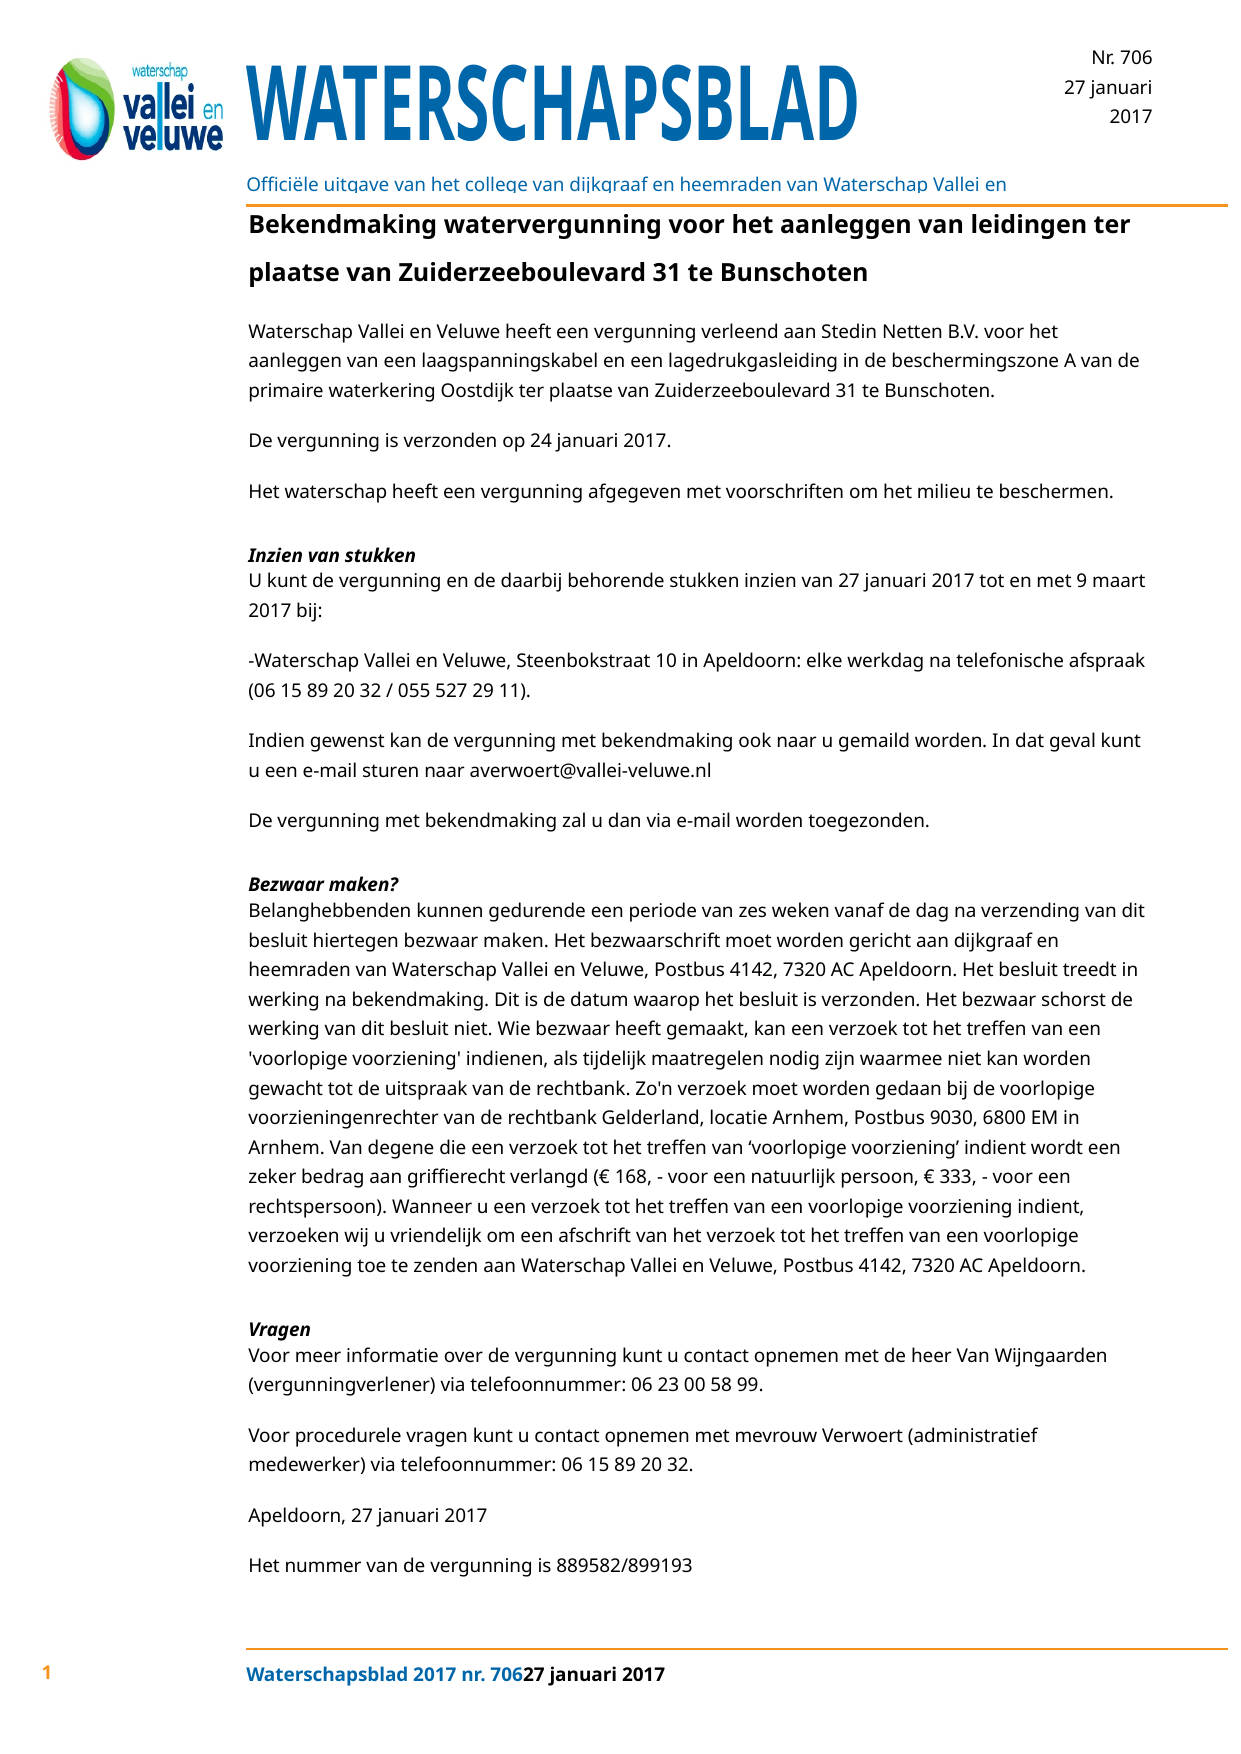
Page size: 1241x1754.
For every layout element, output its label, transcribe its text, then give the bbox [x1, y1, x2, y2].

text Waterschap Vallei en Veluwe heeft een vergunning verleend aan Stedin Netten B.V. voor het aanleggen van een laagspanningskabel en een lagedrukgasleiding in de beschermingszone A van de primaire waterkering Oostdijk ter plaatse van Zuiderzeeboulevard 31 te Bunschoten. [248, 318, 1152, 403]
text U kunt de vergunning en de daarbij behorende stukken inzien van 27 januari 2017 tot en met 9 maart 2017 bij: [248, 568, 1152, 623]
text Bezwaar maken? [248, 872, 1152, 897]
text Voor meer informatie over de vergunning kunt u contact opnemen met de heer Van Wijngaarden (vergunningverlener) via telefoonnummer: 06 23 00 58 99. [248, 1342, 1152, 1397]
text Vragen [248, 1316, 1152, 1342]
text Apeldoorn, 27 januari 2017 [248, 1502, 1152, 1528]
text -Waterschap Vallei en Veluwe, Steenbokstraat 10 in Apeldoorn: elke werkdag na telefonische afspraak (06 15 89 20 32 / 055 527 29 11). [248, 648, 1152, 703]
text Voor procedurele vragen kunt u contact opnemen met mevrouw Verwoert (administratief medewerker) via telefoonnummer: 06 15 89 20 32. [248, 1422, 1152, 1477]
text Inzien van stukken [248, 542, 1152, 568]
text Belanghebbenden kunnen gedurende een periode van zes weken vanaf de dag na verzending van dit besluit hiertegen bezwaar maken. Het bezwaarschrift moet worden gericht aan dijkgraaf en heemraden van Waterschap Vallei en Veluwe, Postbus 4142, 7320 AC Apeldoorn. Het besluit treedt in werking na bekendmaking. Dit is de datum waarop het besluit is verzonden. Het bezwaar schorst de werking van dit besluit niet. Wie bezwaar heeft gemaakt, kan een verzoek tot het treffen van een 'voorlopige voorziening' indienen, als tijdelijk maatregelen nodig zijn waarmee niet kan worden gewacht tot de uitspraak van de rechtbank. Zo'n verzoek moet worden gedaan bij de voorlopige voorzieningenrechter van de rechtbank Gelderland, locatie Arnhem, Postbus 9030, 6800 EM in Arnhem. Van degene die een verzoek tot het treffen van ‘voorlopige voorziening’ indient wordt een zeker bedrag aan griffierecht verlangd (€ 168, - voor een natuurlijk persoon, € 333, - voor een rechtspersoon). Wanneer u een verzoek tot het treffen van een voorlopige voorziening indient, verzoeken wij u vriendelijk om een afschrift van het verzoek tot het treffen van een voorlopige voorziening toe te zenden aan Waterschap Vallei en Veluwe, Postbus 4142, 7320 AC Apeldoorn. [248, 897, 1152, 1278]
text Het waterschap heeft een vergunning afgegeven met voorschriften om het milieu te beschermen. [248, 478, 1152, 504]
text De vergunning is verzonden op 24 januari 2017. [248, 427, 1152, 453]
text Indien gewenst kan de vergunning met bekendmaking ook naar u gemaild worden. In dat geval kunt u een e-mail sturen naar averwoert@vallei-veluwe.nl [248, 728, 1152, 783]
text Het nummer van de vergunning is 889582/899193 [248, 1552, 1152, 1578]
text De vergunning met bekendmaking zal u dan via e-mail worden toegezonden. [248, 808, 1152, 833]
text Bekendmaking watervergunning voor het aanleggen van leidingen ter plaatse van Zuiderzeeboulevard 31 te Bunschoten [248, 207, 1152, 288]
picture [41, 47, 231, 172]
